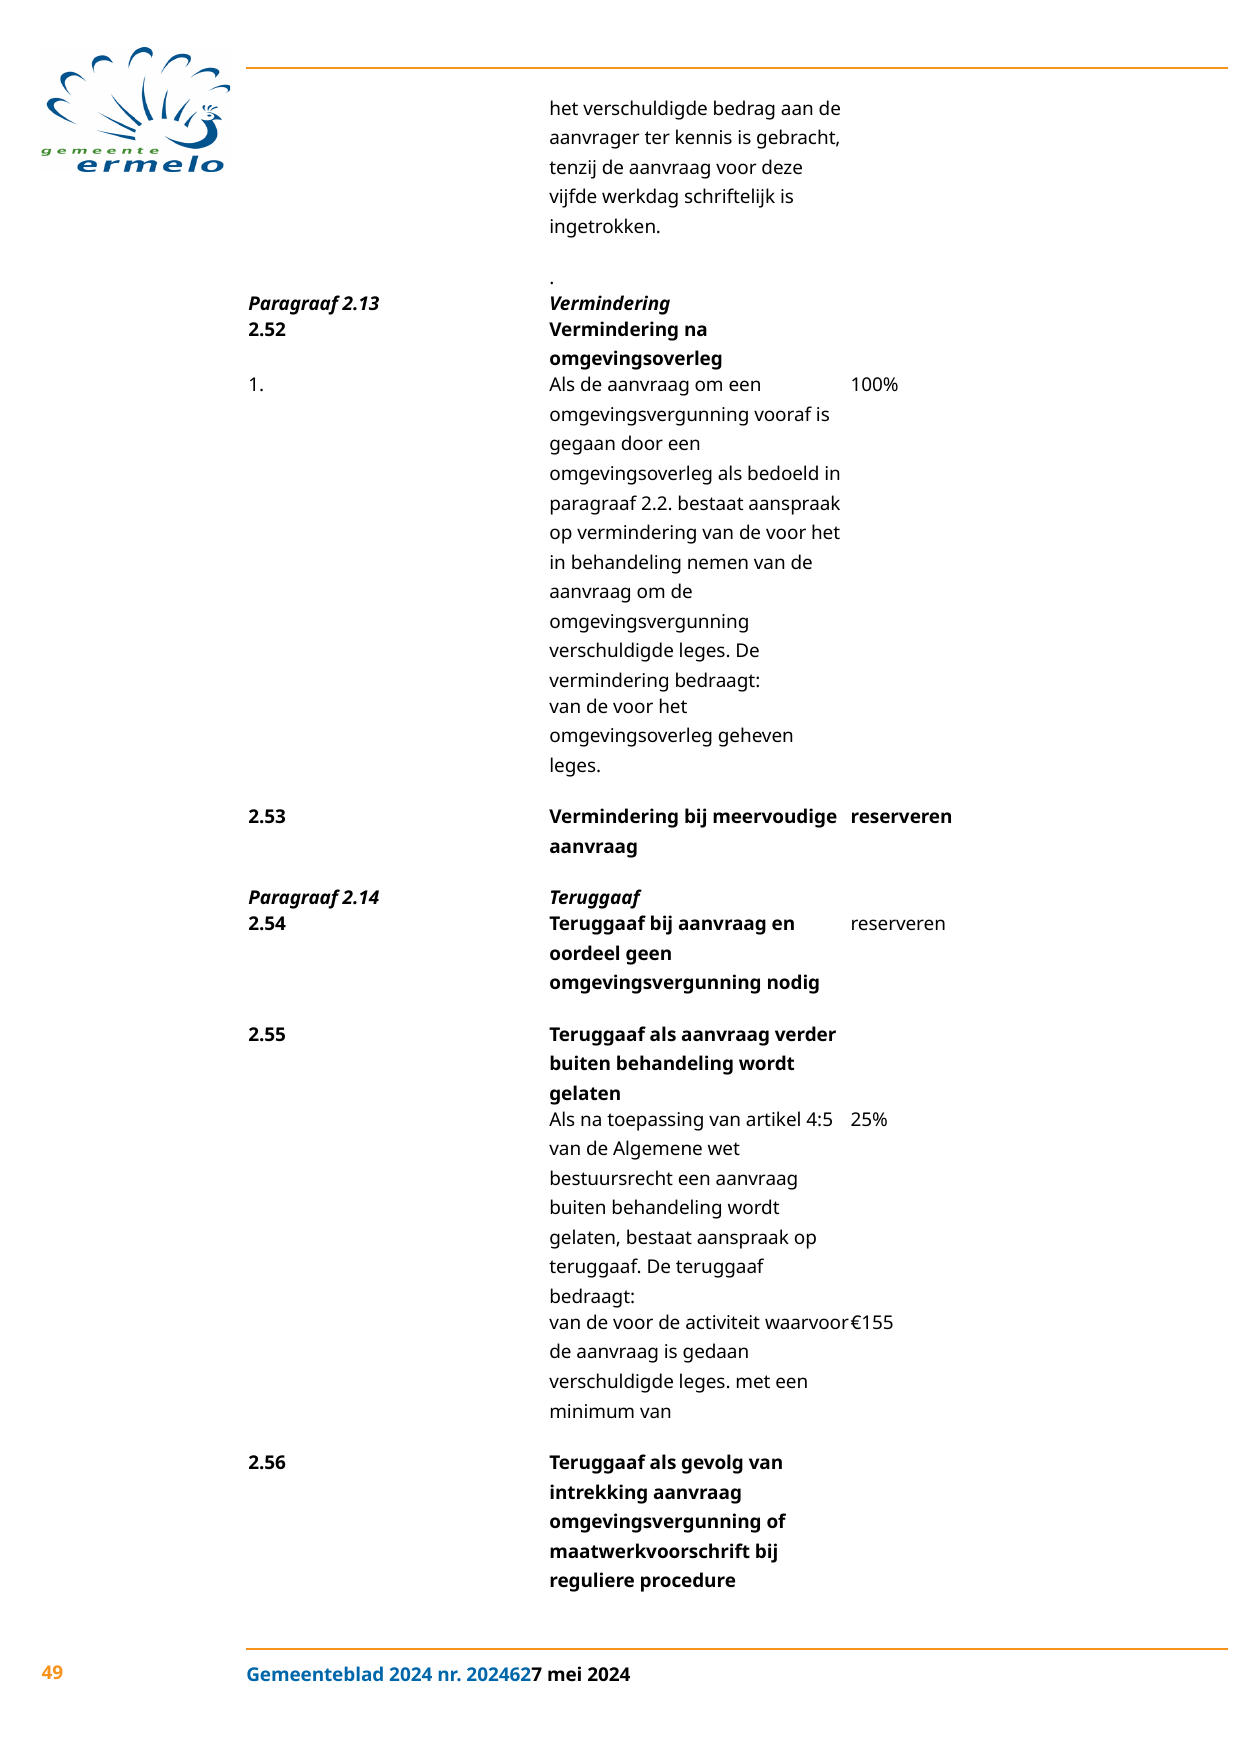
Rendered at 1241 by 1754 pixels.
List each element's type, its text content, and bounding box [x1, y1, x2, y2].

table_cell [850, 1021, 1152, 1106]
table_cell [248, 265, 549, 290]
table_cell [248, 95, 549, 239]
table_cell [549, 239, 850, 264]
table_cell [850, 239, 1152, 264]
table_cell [850, 778, 1152, 803]
table_cell Teruggaaf als gevolg van intrekking aanvraag omgevingsvergunning of maatwerkvoorschrift bij reguliere procedure [549, 1449, 850, 1593]
table_cell . [549, 265, 850, 290]
table_cell van de voor het omgevingsoverleg geheven leges. [549, 693, 850, 778]
table_cell 2.54 [248, 910, 549, 995]
table_cell [248, 239, 549, 264]
table_cell van de voor de activiteit waarvoor de aanvraag is gedaan verschuldigde leges. met een minimum van [549, 1309, 850, 1423]
table_cell [549, 1424, 850, 1449]
table_cell Vermindering [549, 290, 850, 316]
table_cell [850, 885, 1152, 910]
table_cell [248, 859, 549, 884]
table_cell [248, 693, 549, 778]
table_cell [850, 1449, 1152, 1593]
table_cell [850, 995, 1152, 1021]
table_cell Als na toepassing van artikel 4:5 van de Algemene wet bestuursrecht een aanvraag buiten behandeling wordt gelaten, bestaat aanspraak op teruggaaf. De teruggaaf bedraagt: [549, 1106, 850, 1309]
table_cell [850, 316, 1152, 371]
table_cell reserveren [850, 804, 1152, 859]
table_cell [850, 1424, 1152, 1449]
table_cell [248, 1309, 549, 1423]
table_cell Teruggaaf [549, 885, 850, 910]
table_cell Paragraaf 2.14 [248, 885, 549, 910]
table_cell [850, 265, 1152, 290]
table_cell 1. [248, 371, 549, 693]
table_cell Als de aanvraag om een omgevingsvergunning vooraf is gegaan door een omgevingsoverleg als bedoeld in paragraaf 2.2. bestaat aanspraak op vermindering van de voor het in behandeling nemen van de aanvraag om de omgevingsvergunning verschuldigde leges. De vermindering bedraagt: [549, 371, 850, 693]
table_cell [850, 95, 1152, 239]
table_cell [248, 1424, 549, 1449]
table_cell Teruggaaf bij aanvraag en oordeel geen omgevingsvergunning nodig [549, 910, 850, 995]
table_cell 25% [850, 1106, 1152, 1309]
table_cell Paragraaf 2.13 [248, 290, 549, 316]
table_cell het verschuldigde bedrag aan de aanvrager ter kennis is gebracht, tenzij de aanvraag voor deze vijfde werkdag schriftelijk is ingetrokken. [549, 95, 850, 239]
table_cell [850, 859, 1152, 884]
table_cell [248, 995, 549, 1021]
table_cell 2.56 [248, 1449, 549, 1593]
picture [41, 47, 231, 172]
table_cell Teruggaaf als aanvraag verder buiten behandeling wordt gelaten [549, 1021, 850, 1106]
table_cell 2.52 [248, 316, 549, 371]
table_cell [549, 859, 850, 884]
table_cell Vermindering na omgevingsoverleg [549, 316, 850, 371]
table_cell [248, 1106, 549, 1309]
table_cell 2.55 [248, 1021, 549, 1106]
table_cell [850, 693, 1152, 778]
table_cell Vermindering bij meervoudige aanvraag [549, 804, 850, 859]
table_cell [549, 778, 850, 803]
table_cell [850, 290, 1152, 316]
table_cell 100% [850, 371, 1152, 693]
table_cell [248, 778, 549, 803]
table_cell reserveren [850, 910, 1152, 995]
table_cell [549, 995, 850, 1021]
table_cell 2.53 [248, 804, 549, 859]
table_cell €155 [850, 1309, 1152, 1423]
